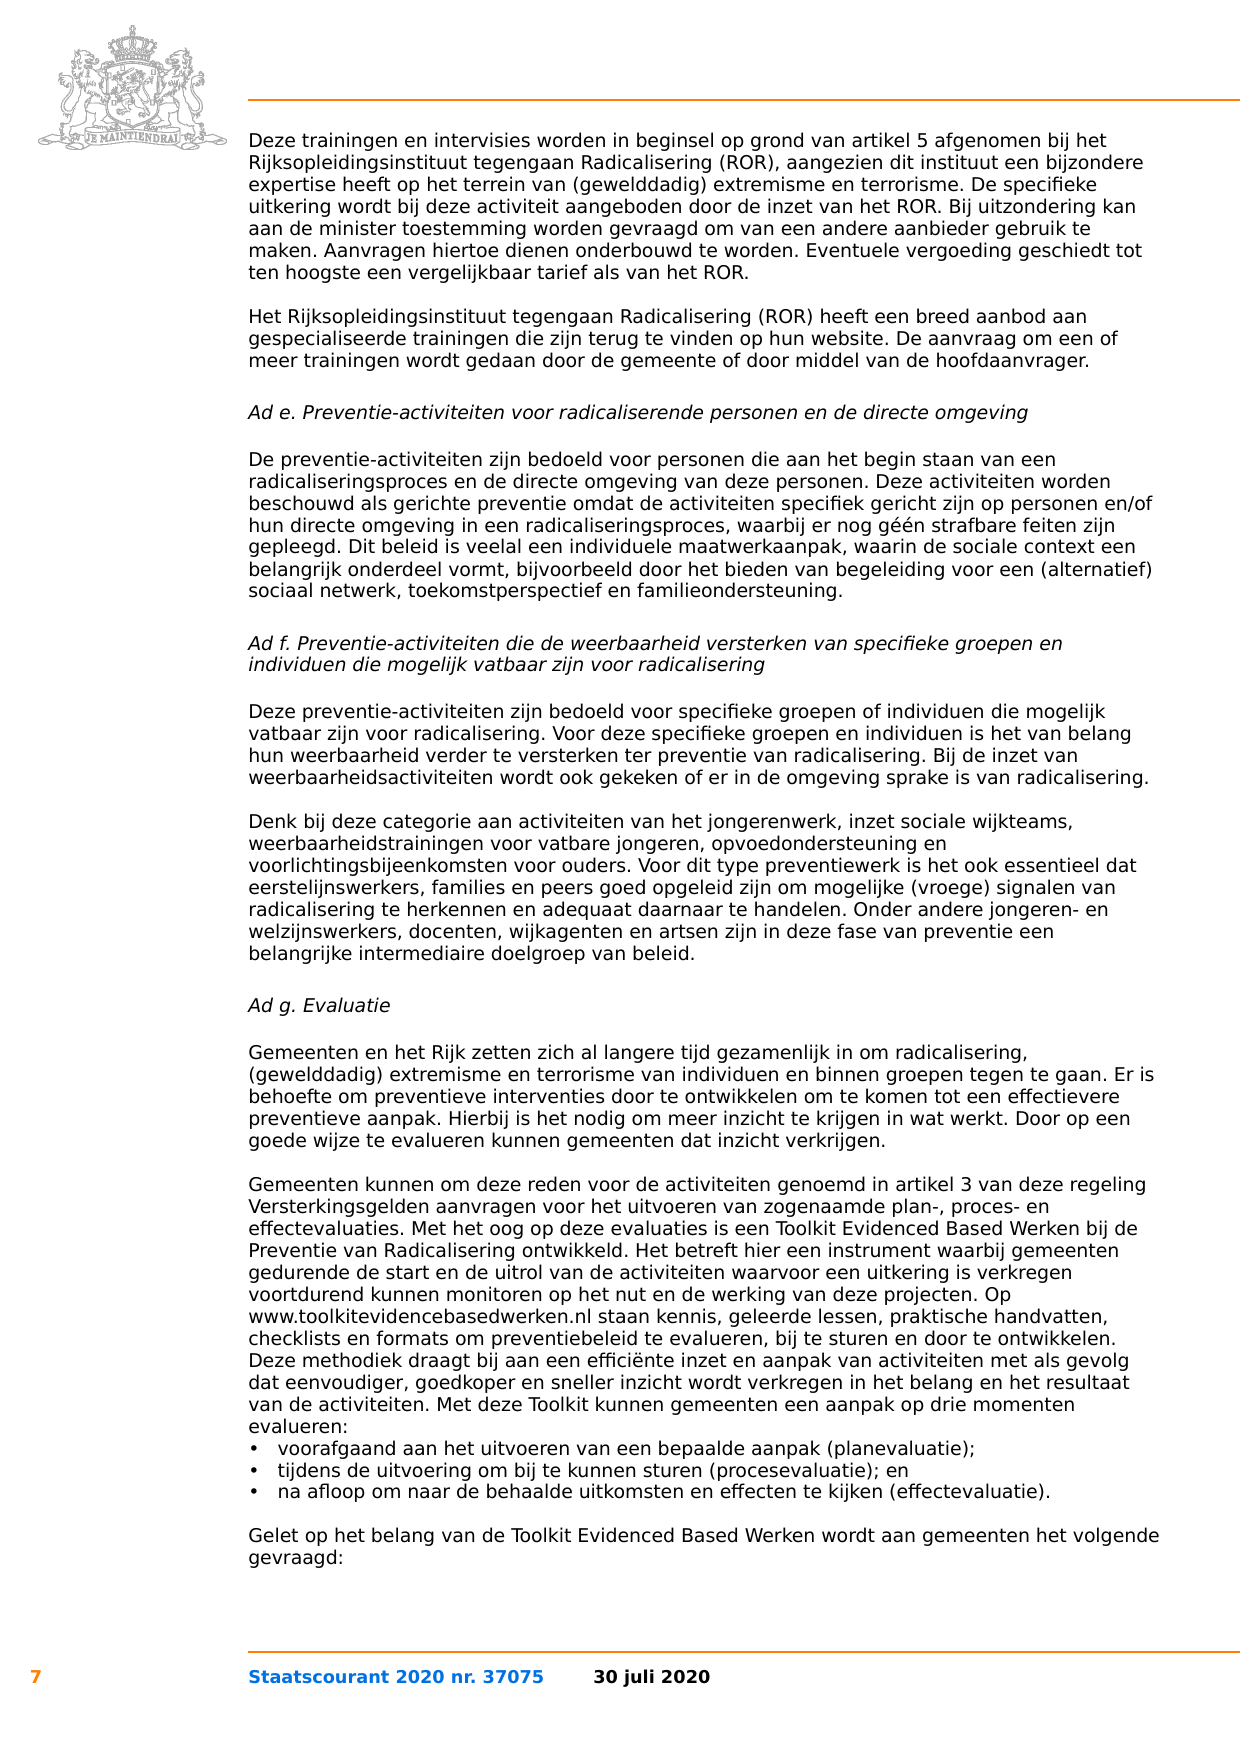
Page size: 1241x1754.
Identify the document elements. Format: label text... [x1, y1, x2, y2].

text • tijdens de uitvoering om bij te kunnen sturen (procesevaluatie); en [248, 1459, 1163, 1481]
text Gemeenten en het Rijk zetten zich al langere tijd gezamenlijk in om radicalisering, (gewelddadig) extremisme en terrorisme van individuen en binnen groepen tegen te gaan. Er is behoefte om preventieve interventies door te ontwikkelen om te komen tot een effectievere preventieve aanpak. Hierbij is het nodig om meer inzicht te krijgen in wat werkt. Door op een goede wijze te evalueren kunnen gemeenten dat inzicht verkrijgen. [248, 1042, 1163, 1152]
picture [38, 25, 227, 150]
text Het Rijksopleidingsinstituut tegengaan Radicalisering (ROR) heeft een breed aanbod aan gespecialiseerde trainingen die zijn terug te vinden op hun website. De aanvraag om een of meer trainingen wordt gedaan door de gemeente of door middel van de hoofdaanvrager. [248, 306, 1163, 372]
subtitle Ad g. Evaluatie [248, 995, 1163, 1017]
text Deze preventie-activiteiten zijn bedoeld voor specifieke groepen of individuen die mogelijk vatbaar zijn voor radicalisering. Voor deze specifieke groepen en individuen is het van belang hun weerbaarheid verder te versterken ter preventie van radicalisering. Bij de inzet van weerbaarheidsactiviteiten wordt ook gekeken of er in de omgeving sprake is van radicalisering. [248, 701, 1163, 789]
text Gemeenten kunnen om deze reden voor de activiteiten genoemd in artikel 3 van deze regeling Versterkingsgelden aanvragen voor het uitvoeren van zogenaamde plan-, proces- en effectevaluaties. Met het oog op deze evaluaties is een Toolkit Evidenced Based Werken bij de Preventie van Radicalisering ontwikkeld. Het betreft hier een instrument waarbij gemeenten gedurende de start en de uitrol van de activiteiten waarvoor een uitkering is verkregen voortdurend kunnen monitoren op het nut en de werking van deze projecten. Op www.toolkitevidencebasedwerken.nl staan kennis, geleerde lessen, praktische handvatten, checklists en formats om preventiebeleid te evalueren, bij te sturen en door te ontwikkelen. Deze methodiek draagt bij aan een efficiënte inzet en aanpak van activiteiten met als gevolg dat eenvoudiger, goedkoper en sneller inzicht wordt verkregen in het belang en het resultaat van de activiteiten. Met deze Toolkit kunnen gemeenten een aanpak op drie momenten evalueren: [248, 1174, 1163, 1437]
subtitle Ad e. Preventie-activiteiten voor radicaliserende personen en de directe omgeving [248, 402, 1163, 423]
text • na afloop om naar de behaalde uitkomsten en effecten te kijken (effectevaluatie). [248, 1481, 1163, 1503]
text Gelet op het belang van de Toolkit Evidenced Based Werken wordt aan gemeenten het volgende gevraagd: [248, 1525, 1163, 1569]
text Denk bij deze categorie aan activiteiten van het jongerenwerk, inzet sociale wijkteams, weerbaarheidstrainingen voor vatbare jongeren, opvoedondersteuning en voorlichtingsbijeenkomsten voor ouders. Voor dit type preventiewerk is het ook essentieel dat eerstelijnswerkers, families en peers goed opgeleid zijn om mogelijke (vroege) signalen van radicalisering te herkennen en adequaat daarnaar te handelen. Onder andere jongeren- en welzijnswerkers, docenten, wijkagenten en artsen zijn in deze fase van preventie een belangrijke intermediaire doelgroep van beleid. [248, 811, 1163, 965]
text Deze trainingen en intervisies worden in beginsel op grond van artikel 5 afgenomen bij het Rijksopleidingsinstituut tegengaan Radicalisering (ROR), aangezien dit instituut een bijzondere expertise heeft op het terrein van (gewelddadig) extremisme en terrorisme. De specifieke uitkering wordt bij deze activiteit aangeboden door de inzet van het ROR. Bij uitzondering kan aan de minister toestemming worden gevraagd om van een andere aanbieder gebruik te maken. Aanvragen hiertoe dienen onderbouwd te worden. Eventuele vergoeding geschiedt tot ten hoogste een vergelijkbaar tarief als van het ROR. [248, 130, 1163, 284]
subtitle Ad f. Preventie-activiteiten die de weerbaarheid versterken van specifieke groepen en individuen die mogelijk vatbaar zijn voor radicalisering [248, 632, 1163, 676]
text • voorafgaand aan het uitvoeren van een bepaalde aanpak (planevaluatie); [248, 1437, 1163, 1459]
text De preventie-activiteiten zijn bedoeld voor personen die aan het begin staan van een radicaliseringsproces en de directe omgeving van deze personen. Deze activiteiten worden beschouwd als gerichte preventie omdat de activiteiten specifiek gericht zijn op personen en/of hun directe omgeving in een radicaliseringsproces, waarbij er nog géén strafbare feiten zijn gepleegd. Dit beleid is veelal een individuele maatwerkaanpak, waarin de sociale context een belangrijk onderdeel vormt, bijvoorbeeld door het bieden van begeleiding voor een (alternatief) sociaal netwerk, toekomstperspectief en familieondersteuning. [248, 448, 1163, 602]
